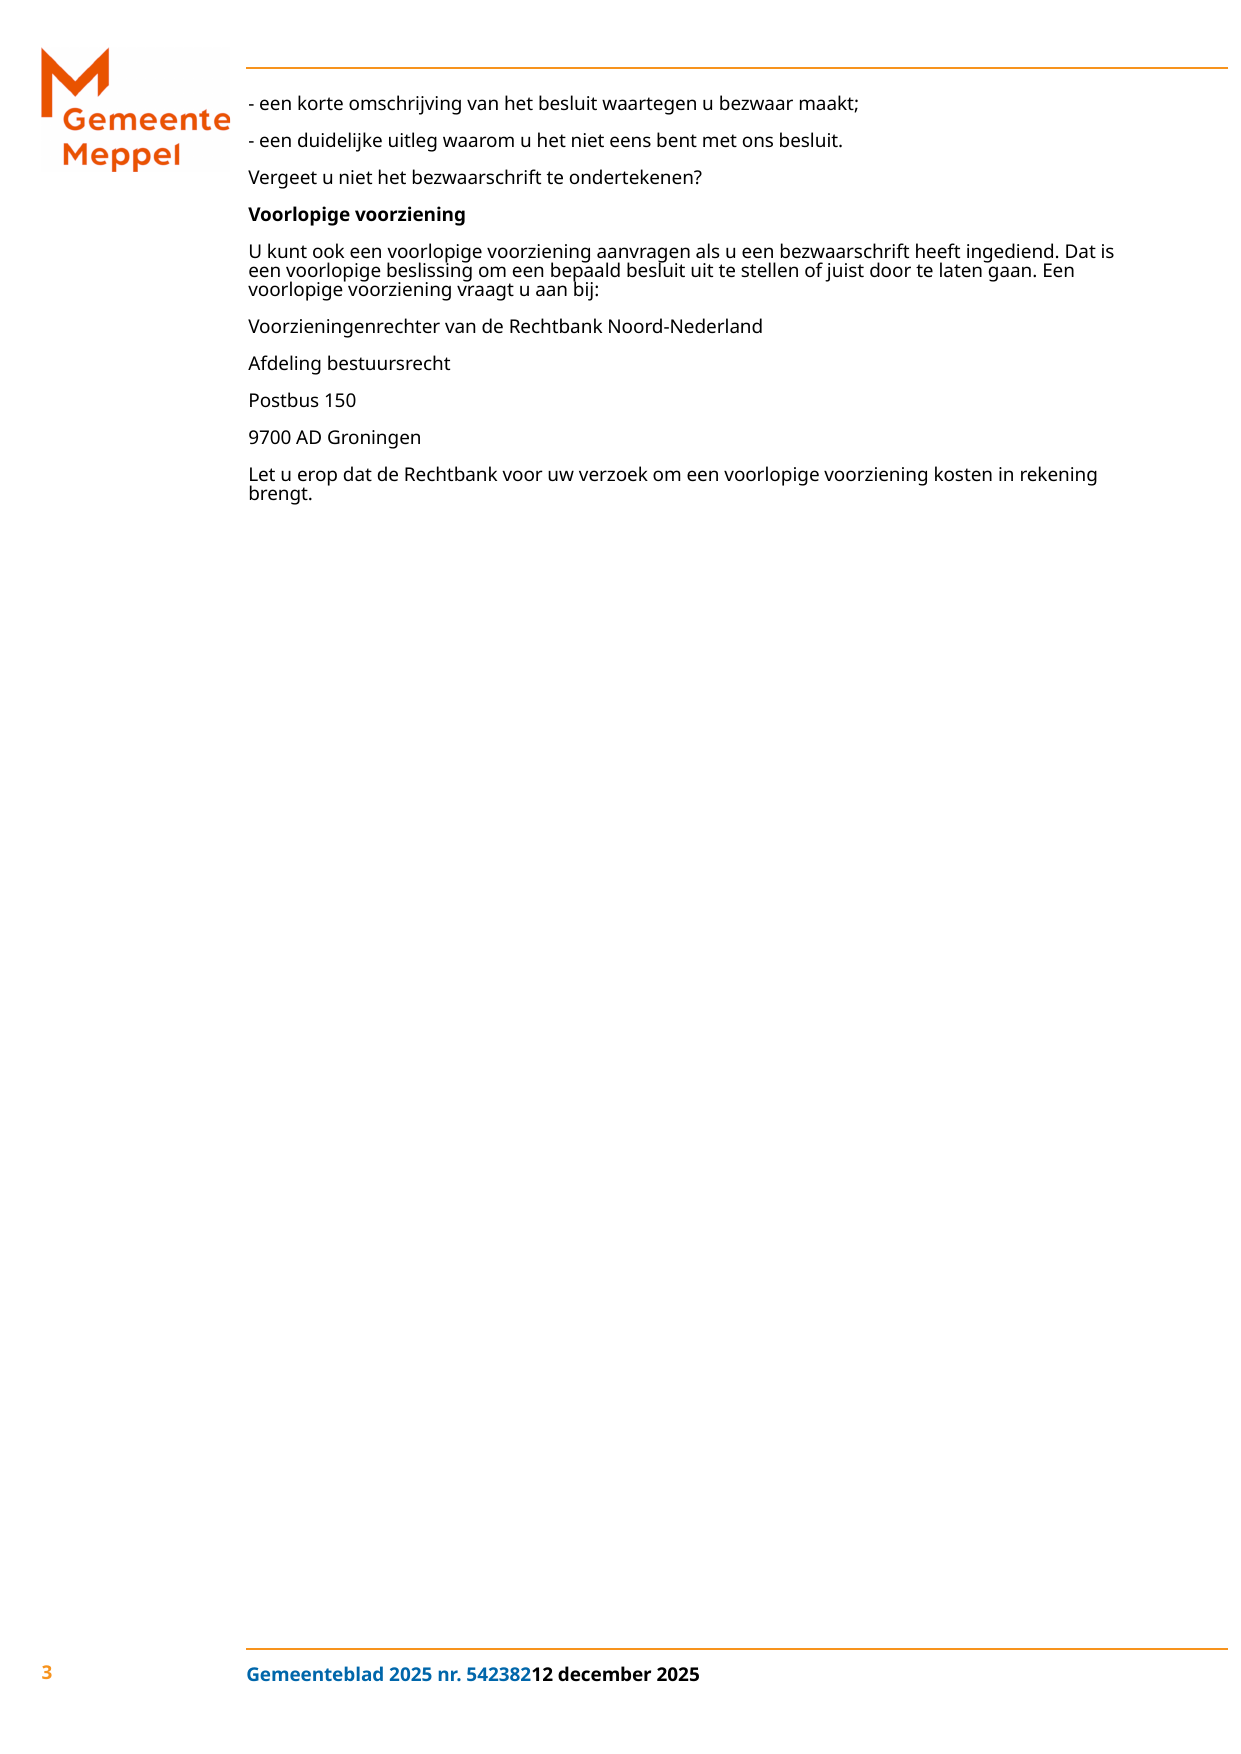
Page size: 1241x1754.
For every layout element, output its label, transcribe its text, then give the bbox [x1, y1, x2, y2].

text Let u erop dat de Rechtbank voor uw verzoek om een voorlopige voorziening kosten in rekening brengt. [248, 466, 1152, 505]
text - een duidelijke uitleg waarom u het niet eens bent met ons besluit. [248, 132, 1152, 151]
text U kunt ook een voorlopige voorziening aanvragen als u een bezwaarschrift heeft ingediend. Dat is een voorlopige beslissing om een bepaald besluit uit te stellen of juist door te laten gaan. Een voorlopige voorziening vraagt u aan bij: [248, 243, 1152, 301]
text Afdeling bestuursrecht [248, 355, 1152, 374]
text Voorzieningenrechter van de Rechtbank Noord-Nederland [248, 318, 1152, 337]
text Vergeet u niet het bezwaarschrift te ondertekenen? [248, 169, 1152, 188]
text Voorlopige voorziening [248, 206, 1152, 225]
text 9700 AD Groningen [248, 429, 1152, 448]
picture [41, 47, 231, 172]
text Postbus 150 [248, 392, 1152, 411]
text - een korte omschrijving van het besluit waartegen u bezwaar maakt; [248, 95, 1152, 114]
